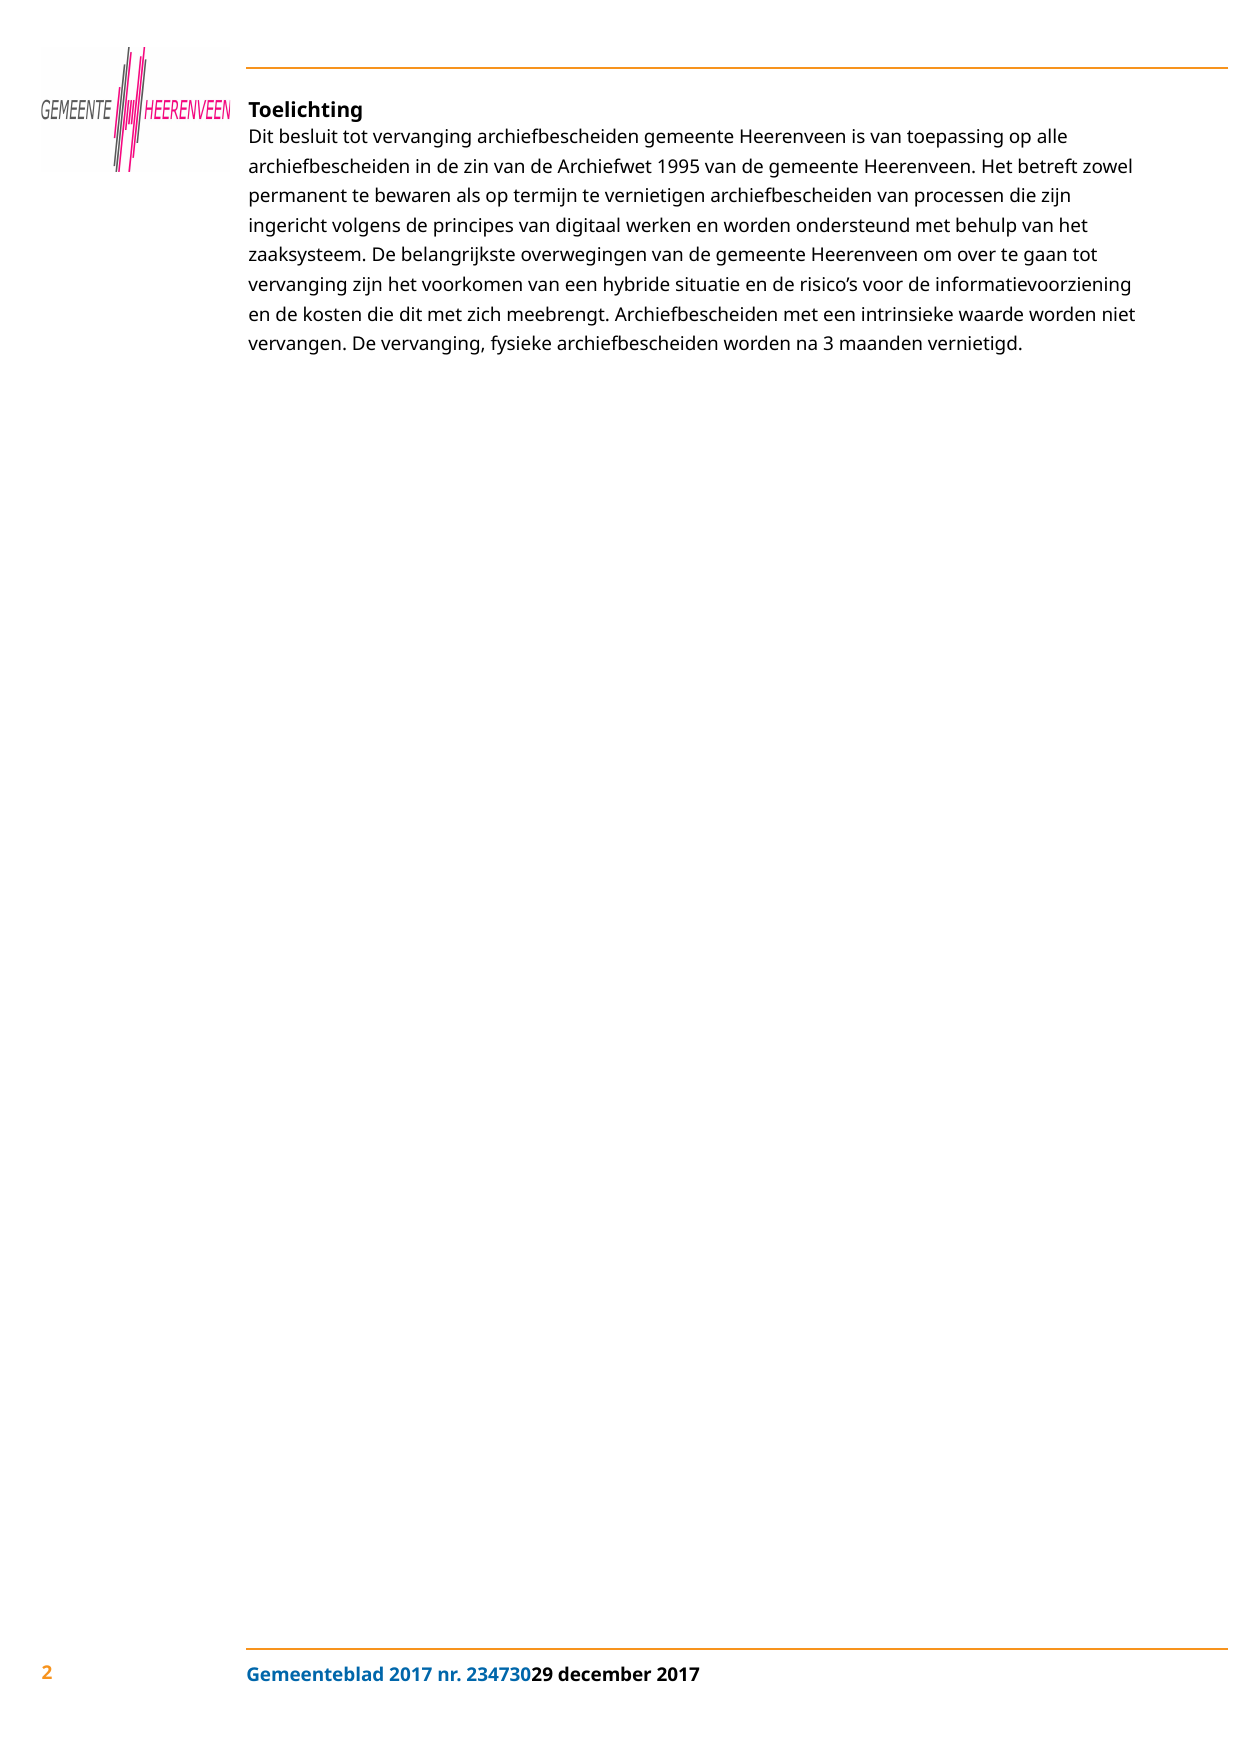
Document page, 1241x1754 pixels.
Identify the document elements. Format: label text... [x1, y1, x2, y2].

text Dit besluit tot vervanging archiefbescheiden gemeente Heerenveen is van toepassing op alle archiefbescheiden in de zin van de Archiefwet 1995 van de gemeente Heerenveen. Het betreft zowel permanent te bewaren als op termijn te vernietigen archiefbescheiden van processen die zijn ingericht volgens de principes van digitaal werken en worden ondersteund met behulp van het zaaksysteem. De belangrijkste overwegingen van de gemeente Heerenveen om over te gaan tot vervanging zijn het voorkomen van een hybride situatie en de risico’s voor de informatievoorziening en de kosten die dit met zich meebrengt. Archiefbescheiden met een intrinsieke waarde worden niet vervangen. De vervanging, fysieke archiefbescheiden worden na 3 maanden vernietigd. [248, 123, 1152, 356]
text Toelichting [248, 95, 1152, 123]
picture [41, 47, 231, 172]
